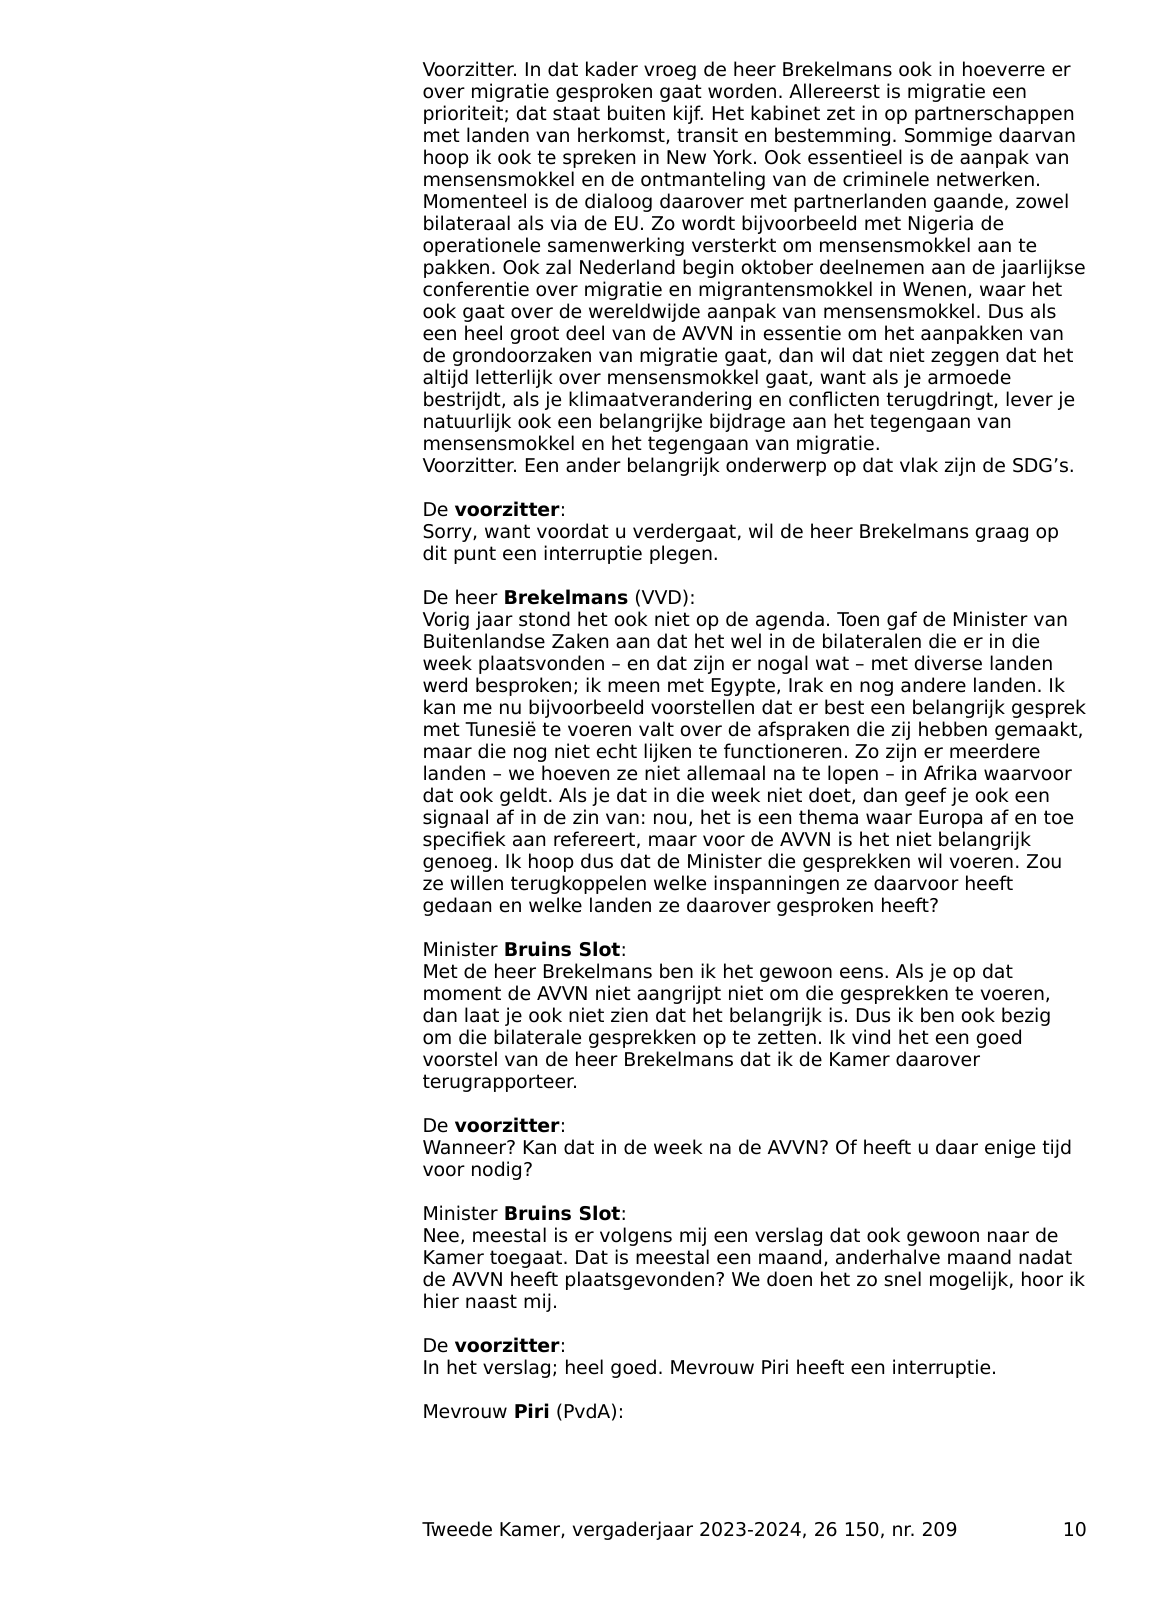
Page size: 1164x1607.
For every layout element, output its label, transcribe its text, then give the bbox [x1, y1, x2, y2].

text Wanneer? Kan dat in de week na de AVVN? Of heeft u daar enige tijd voor nodig? [422, 1137, 1087, 1181]
text De voorzitter: [422, 499, 1087, 521]
text Vorig jaar stond het ook niet op de agenda. Toen gaf de Minister van Buitenlandse Zaken aan dat het wel in de bilateralen die er in die week plaatsvonden – en dat zijn er nogal wat – met diverse landen werd besproken; ik meen met Egypte, Irak en nog andere landen. Ik kan me nu bijvoorbeeld voorstellen dat er best een belangrijk gesprek met Tunesië te voeren valt over de afspraken die zij hebben gemaakt, maar die nog niet echt lijken te functioneren. Zo zijn er meerdere landen – we hoeven ze niet allemaal na te lopen – in Afrika waarvoor dat ook geldt. Als je dat in die week niet doet, dan geef je ook een signaal af in de zin van: nou, het is een thema waar Europa af en toe specifiek aan refereert, maar voor de AVVN is het niet belangrijk genoeg. Ik hoop dus dat de Minister die gesprekken wil voeren. Zou ze willen terugkoppelen welke inspanningen ze daarvoor heeft gedaan en welke landen ze daarover gesproken heeft? [422, 609, 1087, 917]
text Minister Bruins Slot: [422, 939, 1087, 961]
text Met de heer Brekelmans ben ik het gewoon eens. Als je op dat moment de AVVN niet aangrijpt niet om die gesprekken te voeren, dan laat je ook niet zien dat het belangrijk is. Dus ik ben ook bezig om die bilaterale gesprekken op te zetten. Ik vind het een goed voorstel van de heer Brekelmans dat ik de Kamer daarover terugrapporteer. [422, 961, 1087, 1093]
text Voorzitter. In dat kader vroeg de heer Brekelmans ook in hoeverre er over migratie gesproken gaat worden. Allereerst is migratie een prioriteit; dat staat buiten kijf. Het kabinet zet in op partnerschappen met landen van herkomst, transit en bestemming. Sommige daarvan hoop ik ook te spreken in New York. Ook essentieel is de aanpak van mensensmokkel en de ontmanteling van de criminele netwerken. Momenteel is de dialoog daarover met partnerlanden gaande, zowel bilateraal als via de EU. Zo wordt bijvoorbeeld met Nigeria de operationele samenwerking versterkt om mensensmokkel aan te pakken. Ook zal Nederland begin oktober deelnemen aan de jaarlijkse conferentie over migratie en migrantensmokkel in Wenen, waar het ook gaat over de wereldwijde aanpak van mensensmokkel. Dus als een heel groot deel van de AVVN in essentie om het aanpakken van de grondoorzaken van migratie gaat, dan wil dat niet zeggen dat het altijd letterlijk over mensensmokkel gaat, want als je armoede bestrijdt, als je klimaatverandering en conflicten terugdringt, lever je natuurlijk ook een belangrijke bijdrage aan het tegengaan van mensensmokkel en het tegengaan van migratie. [422, 59, 1087, 455]
text De voorzitter: [422, 1335, 1087, 1357]
text Voorzitter. Een ander belangrijk onderwerp op dat vlak zijn de SDG’s. [422, 455, 1087, 477]
text Sorry, want voordat u verdergaat, wil de heer Brekelmans graag op dit punt een interruptie plegen. [422, 521, 1087, 565]
text De voorzitter: [422, 1115, 1087, 1137]
text Minister Bruins Slot: [422, 1203, 1087, 1225]
text Nee, meestal is er volgens mij een verslag dat ook gewoon naar de Kamer toegaat. Dat is meestal een maand, anderhalve maand nadat de AVVN heeft plaatsgevonden? We doen het zo snel mogelijk, hoor ik hier naast mij. [422, 1225, 1087, 1313]
text In het verslag; heel goed. Mevrouw Piri heeft een interruptie. [422, 1357, 1087, 1379]
text De heer Brekelmans (VVD): [422, 587, 1087, 609]
text Mevrouw Piri (PvdA): [422, 1401, 1087, 1423]
